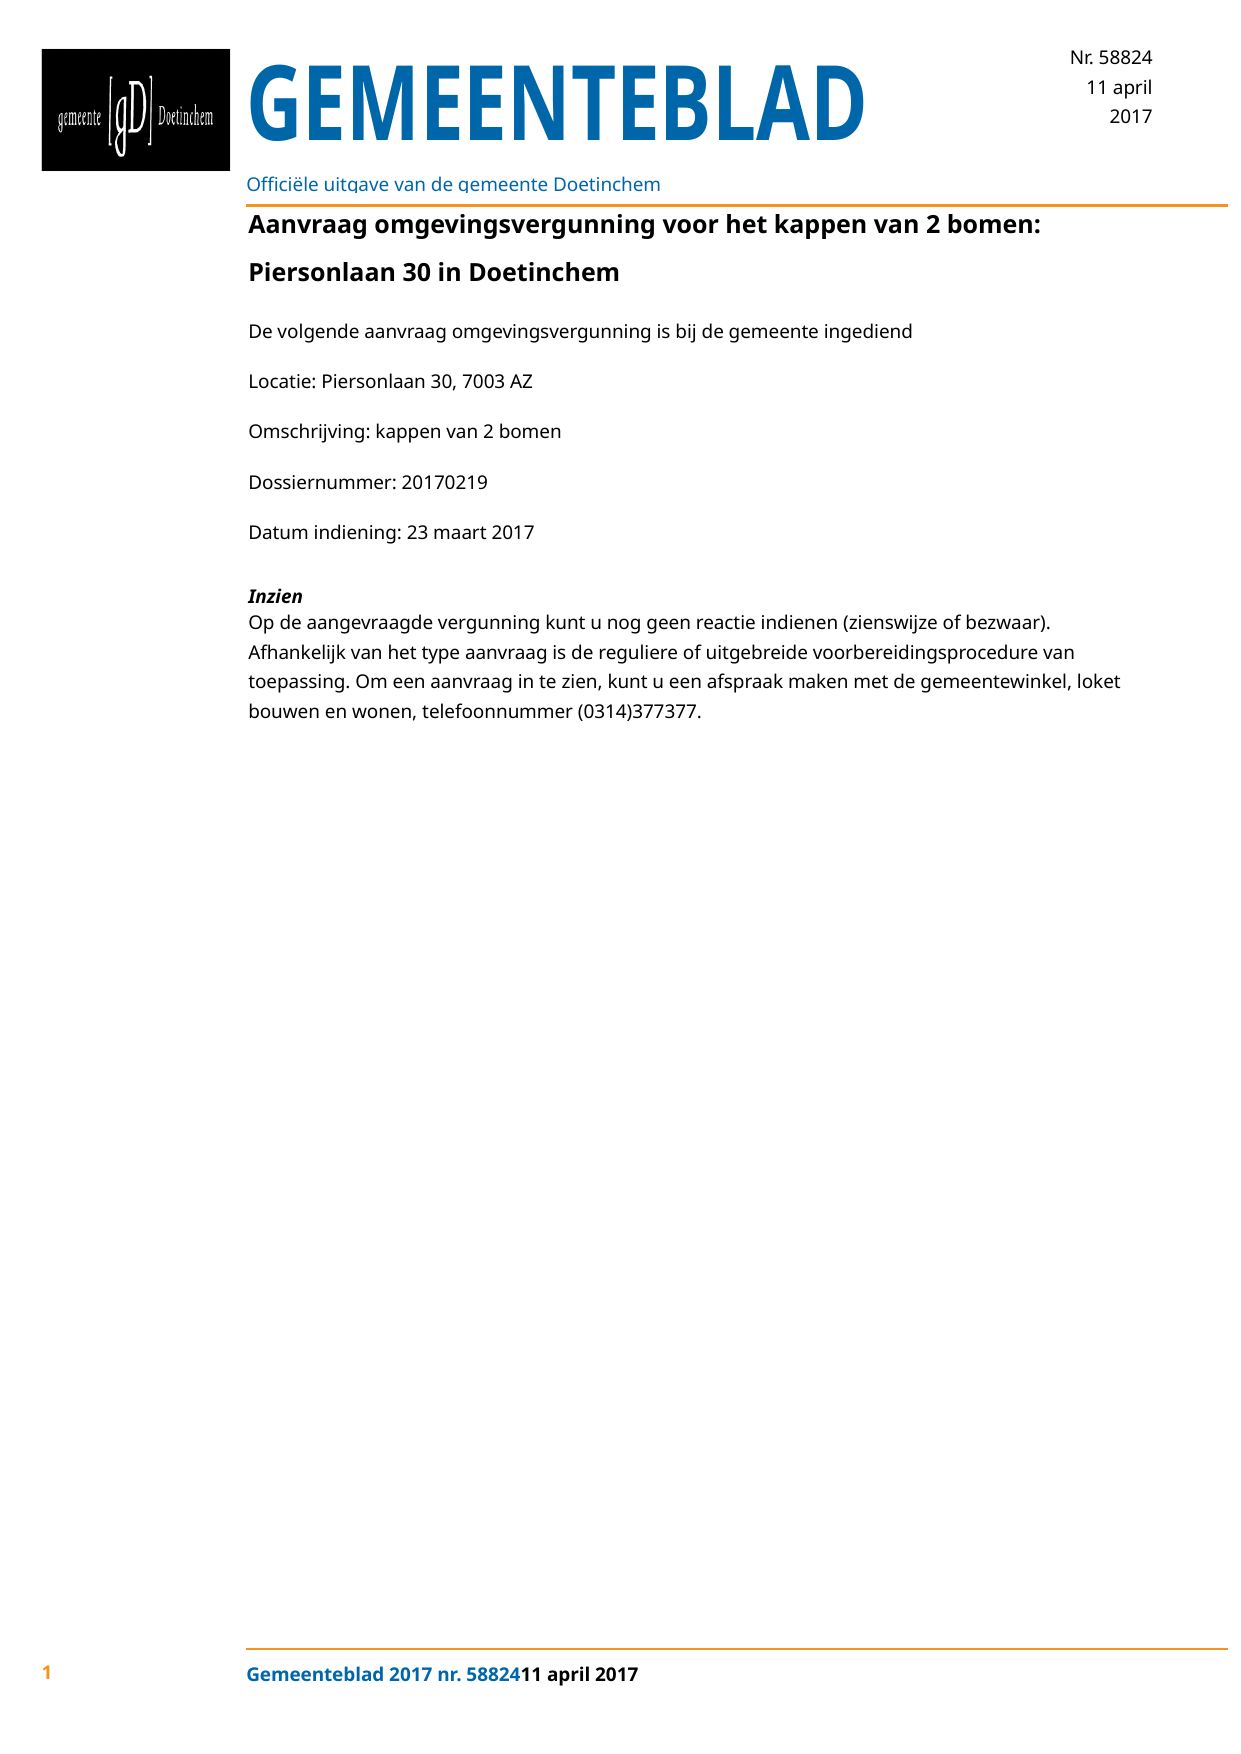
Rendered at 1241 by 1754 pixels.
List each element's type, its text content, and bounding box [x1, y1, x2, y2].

text Aanvraag omgevingsvergunning voor het kappen van 2 bomen: Piersonlaan 30 in Doetinchem [248, 207, 1152, 288]
text Dossiernummer: 20170219 [248, 469, 1152, 495]
picture [41, 47, 231, 172]
text Datum indiening: 23 maart 2017 [248, 519, 1152, 545]
text Omschrijving: kappen van 2 bomen [248, 419, 1152, 444]
text Inzien [248, 583, 1152, 609]
text Op de aangevraagde vergunning kunt u nog geen reactie indienen (zienswijze of bezwaar). Afhankelijk van het type aanvraag is de reguliere of uitgebreide voorbereidingsprocedure van toepassing. Om een aanvraag in te zien, kunt u een afspraak maken met de gemeentewinkel, loket bouwen en wonen, telefoonnummer (0314)377377. [248, 609, 1152, 724]
text Locatie: Piersonlaan 30, 7003 AZ [248, 368, 1152, 394]
text De volgende aanvraag omgevingsvergunning is bij de gemeente ingediend [248, 318, 1152, 344]
